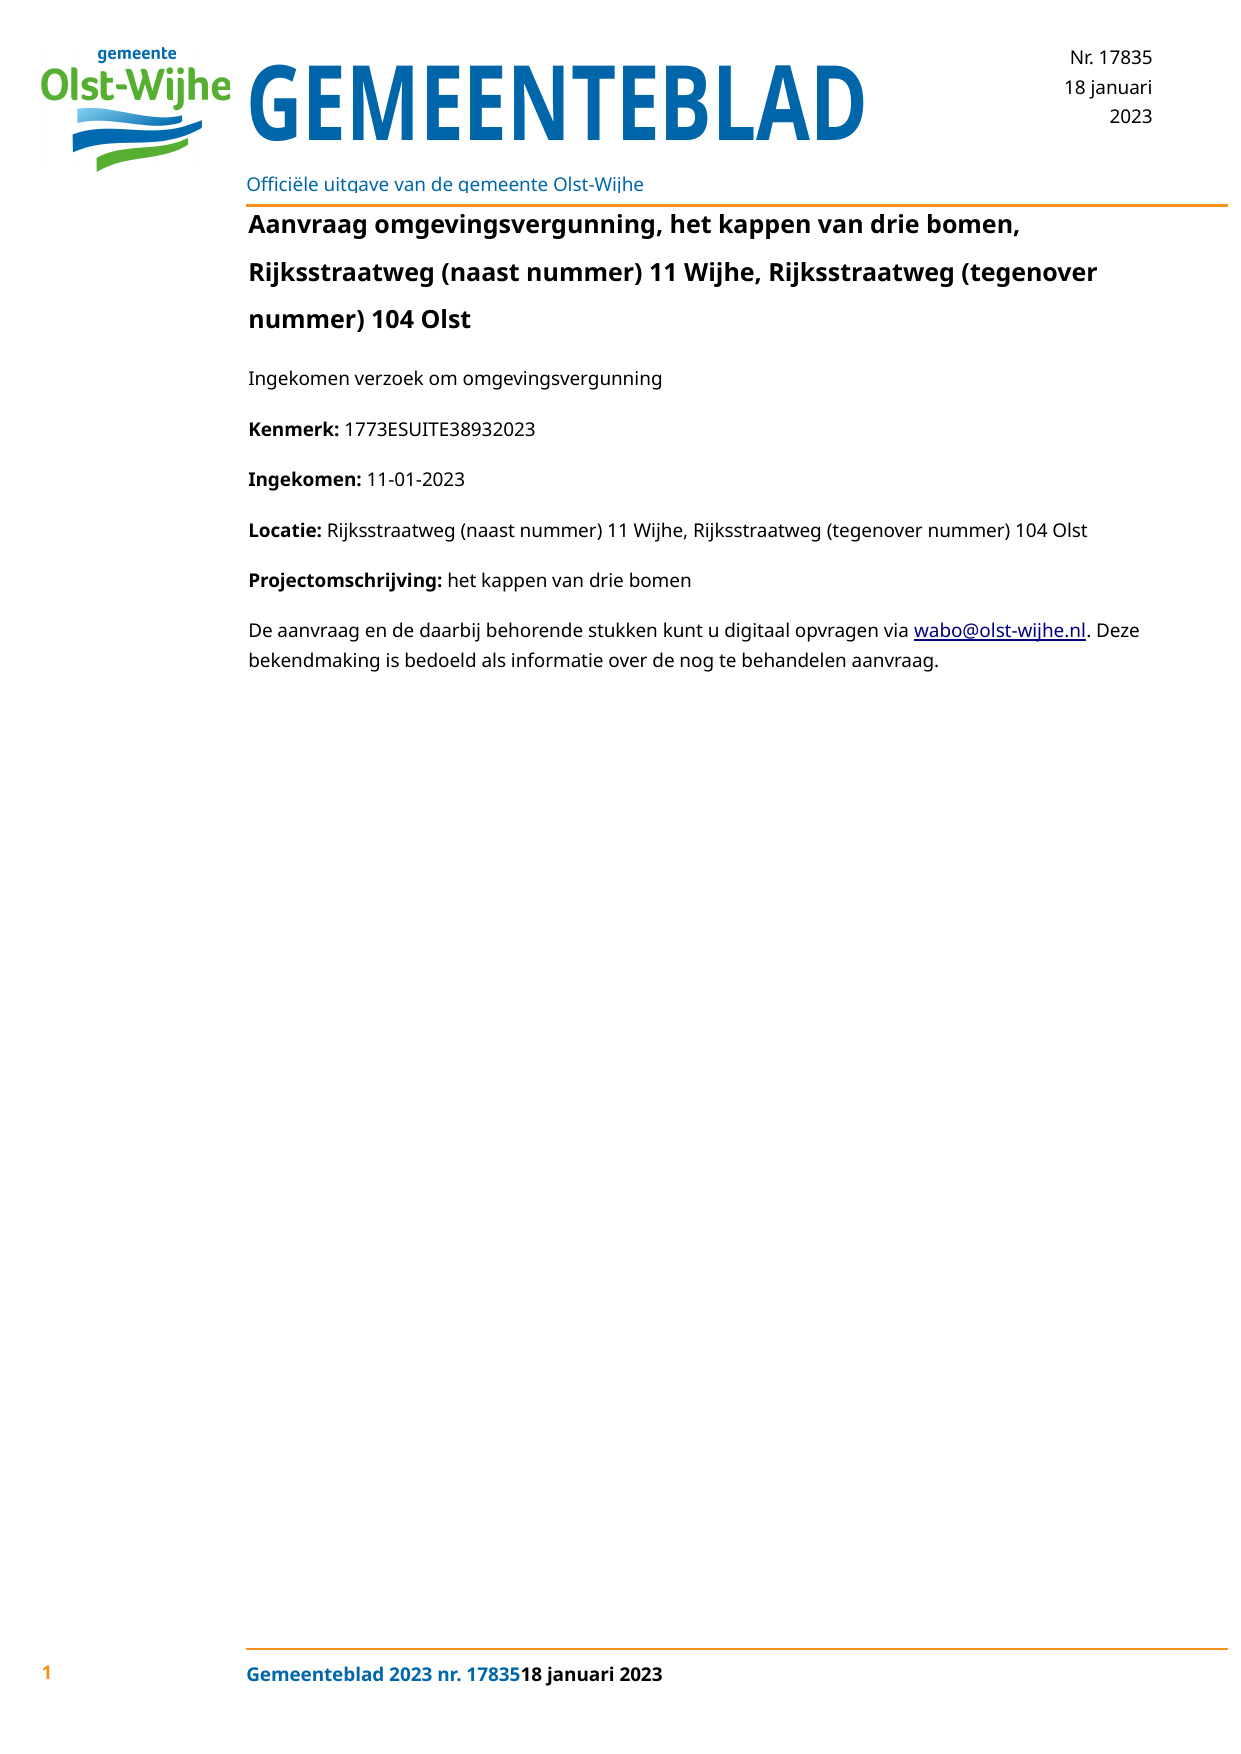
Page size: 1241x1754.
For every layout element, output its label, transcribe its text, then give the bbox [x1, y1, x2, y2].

text Aanvraag omgevingsvergunning, het kappen van drie bomen, Rijksstraatweg (naast nummer) 11 Wijhe, Rijksstraatweg (tegenover nummer) 104 Olst [248, 207, 1152, 336]
picture [41, 47, 231, 172]
text Ingekomen verzoek om omgevingsvergunning [248, 366, 1152, 391]
text Projectomschrijving: het kappen van drie bomen [248, 567, 1152, 593]
text Locatie: Rijksstraatweg (naast nummer) 11 Wijhe, Rijksstraatweg (tegenover nummer) 104 Olst [248, 517, 1152, 542]
text Kenmerk: 1773ESUITE38932023 [248, 416, 1152, 442]
text De aanvraag en de daarbij behorende stukken kunt u digitaal opvragen via wabo@olst-wijhe.nl. Deze bekendmaking is bedoeld als informatie over de nog te behandelen aanvraag. [248, 618, 1152, 673]
text Ingekomen: 11-01-2023 [248, 466, 1152, 492]
